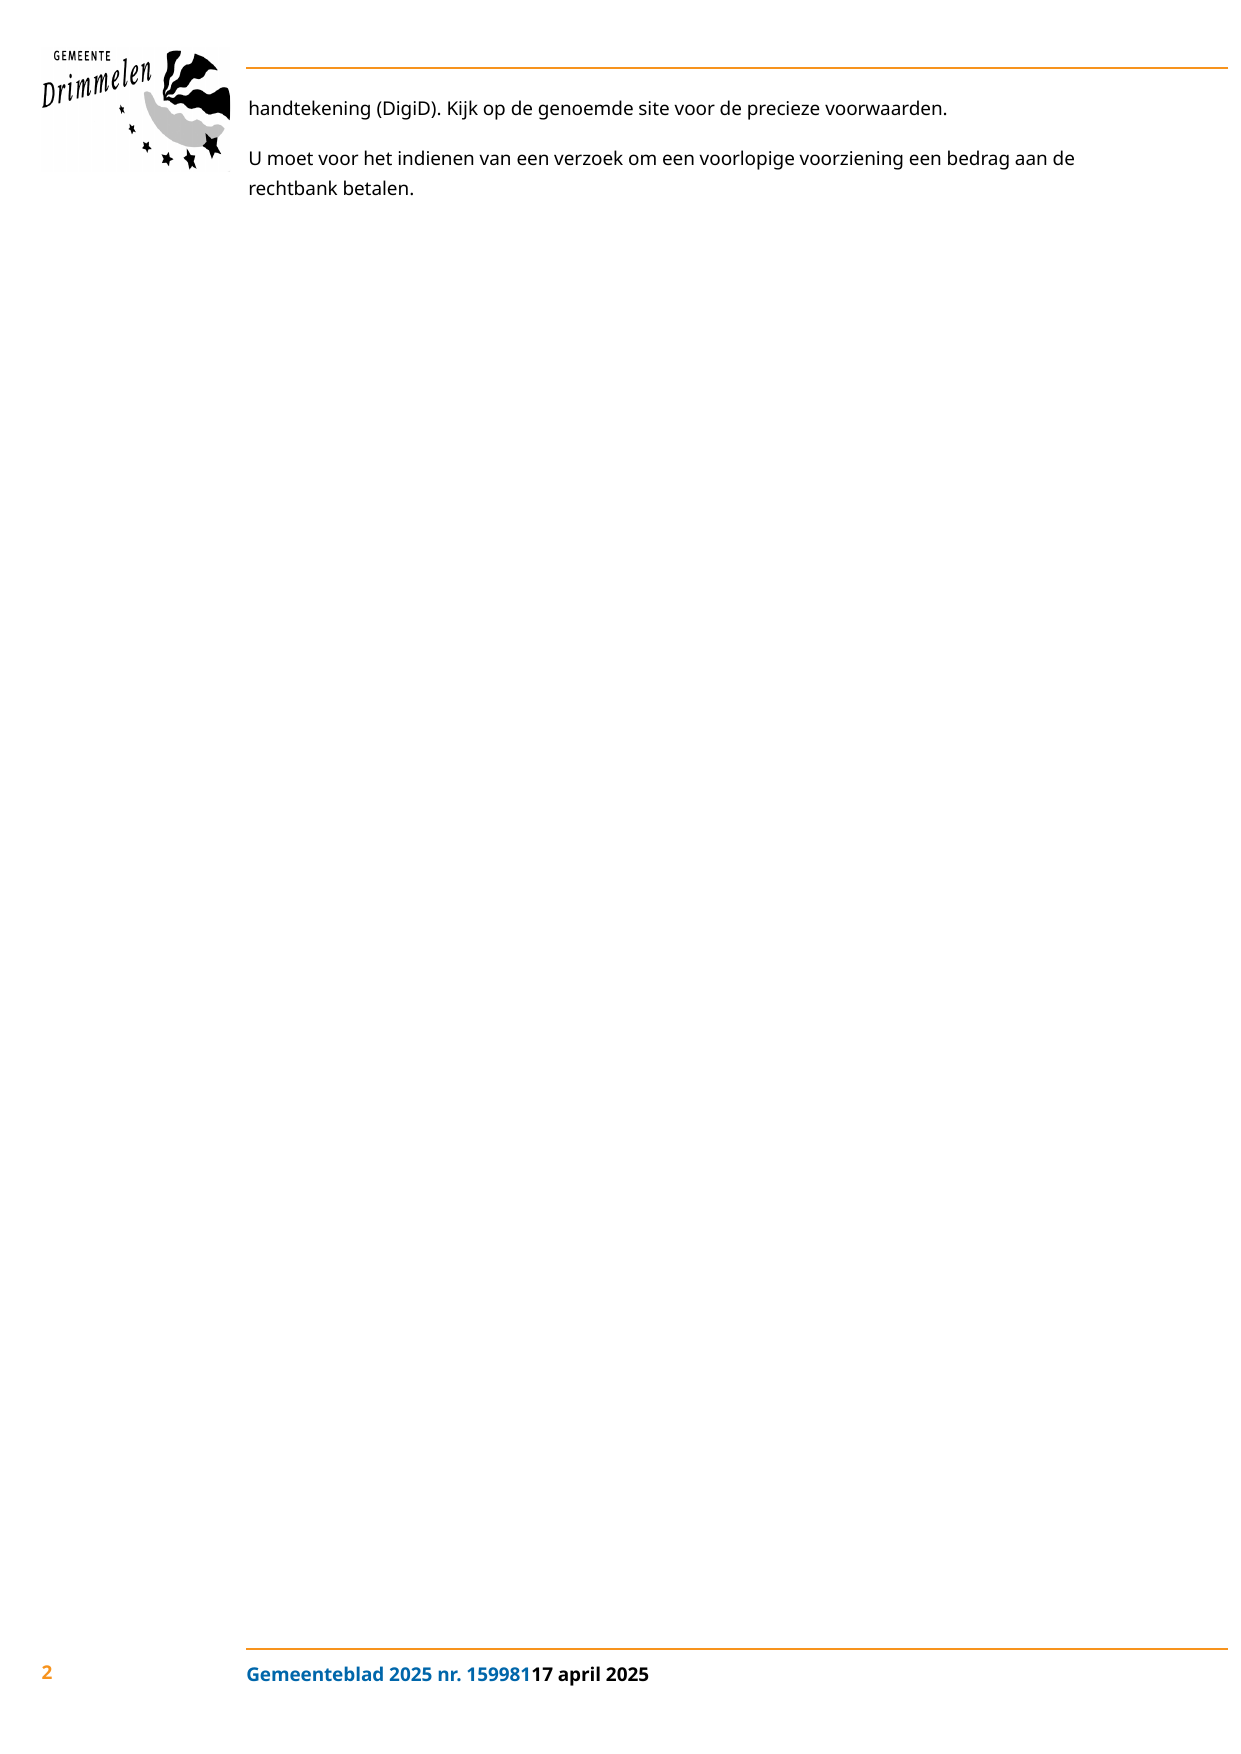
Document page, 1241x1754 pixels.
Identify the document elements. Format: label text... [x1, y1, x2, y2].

text handtekening (DigiD). Kijk op de genoemde site voor de precieze voorwaarden. [248, 95, 1152, 121]
text U moet voor het indienen van een verzoek om een voorlopige voorziening een bedrag aan de rechtbank betalen. [248, 145, 1152, 201]
picture [41, 47, 231, 172]
